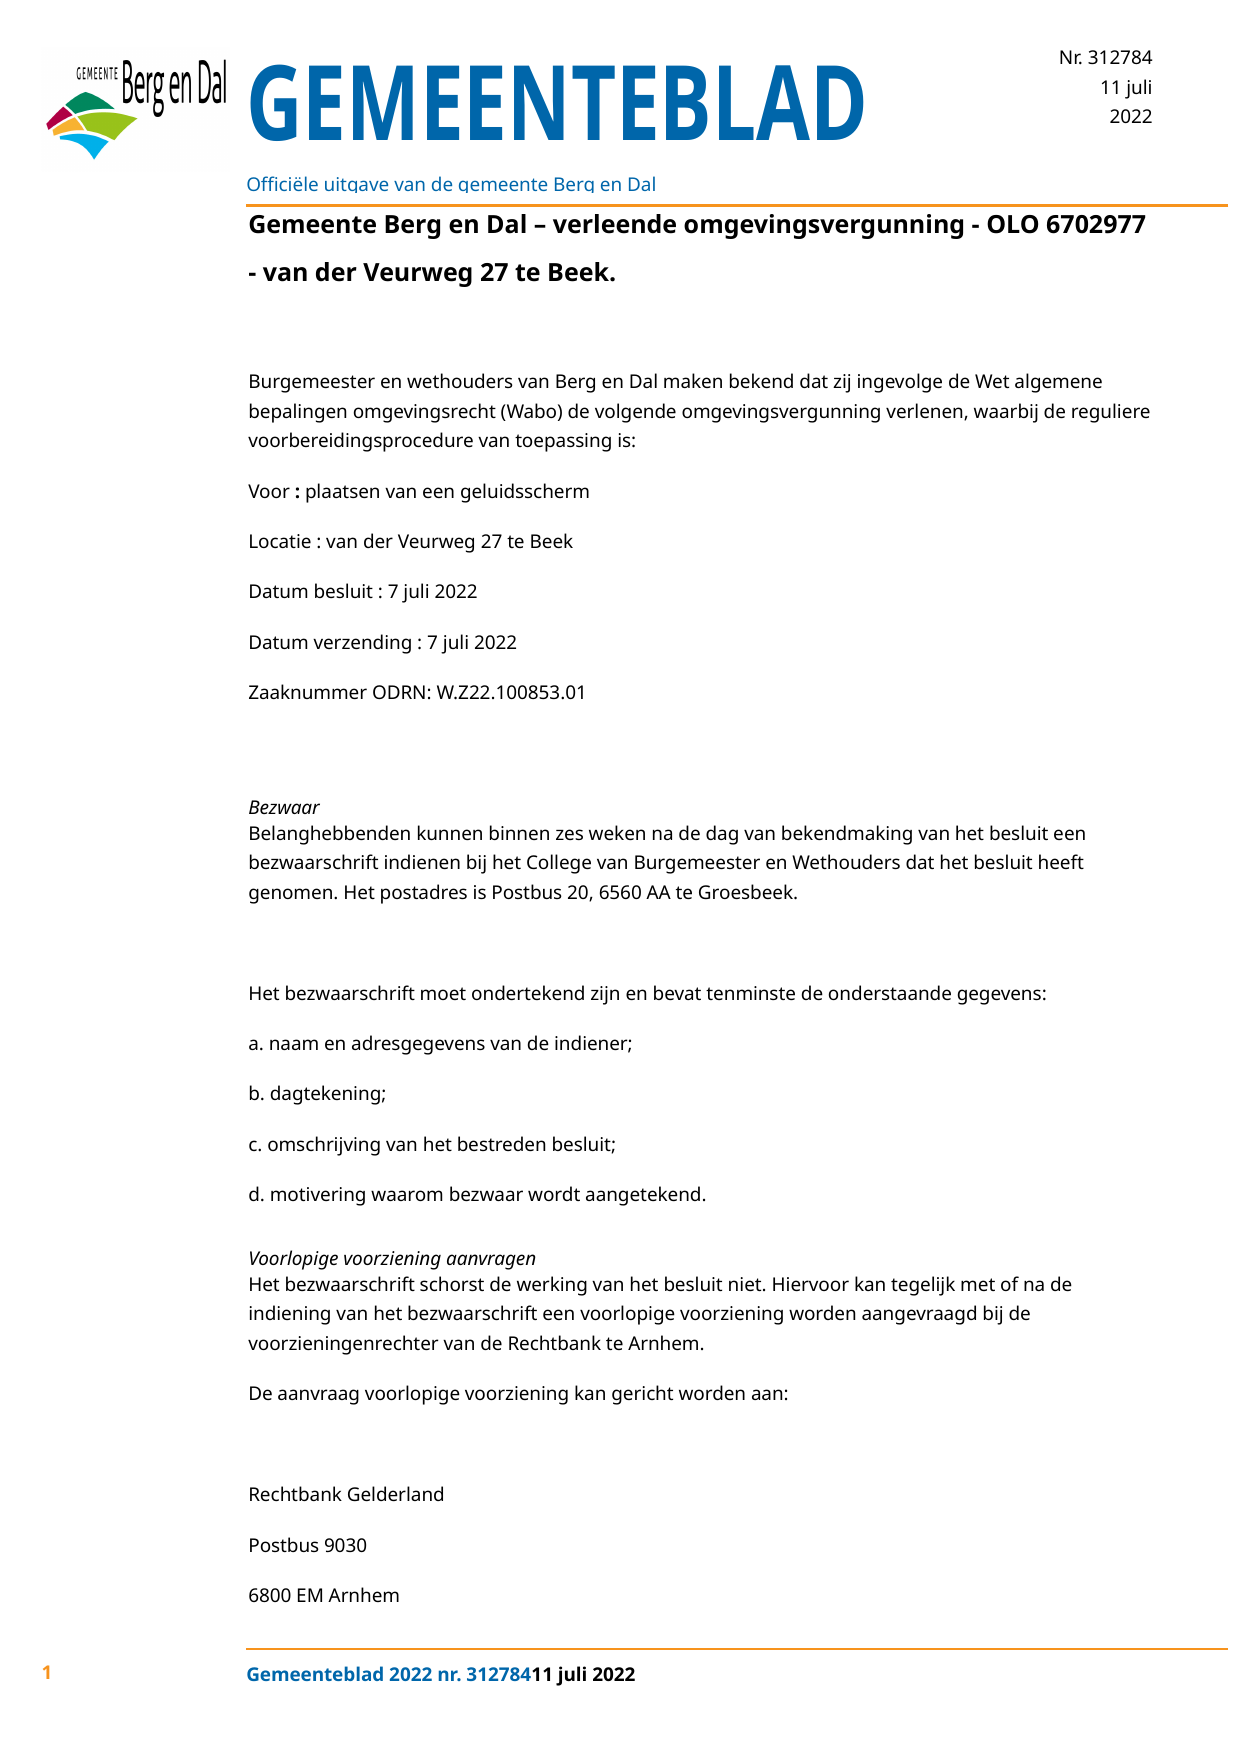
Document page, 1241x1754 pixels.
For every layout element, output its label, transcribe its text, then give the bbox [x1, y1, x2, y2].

text b. dagtekening; [248, 1081, 1152, 1106]
text Postbus 9030 [248, 1532, 1152, 1558]
text Het bezwaarschrift schorst de werking van het besluit niet. Hiervoor kan tegelijk met of na de indiening van het bezwaarschrift een voorlopige voorziening worden aangevraagd bij de voorzieningenrechter van de Rechtbank te Arnhem. [248, 1271, 1152, 1356]
text De aanvraag voorlopige voorziening kan gericht worden aan: [248, 1381, 1152, 1406]
text a. naam en adresgegevens van de indiener; [248, 1030, 1152, 1056]
text Rechtbank Gelderland [248, 1481, 1152, 1507]
text d. motivering waarom bezwaar wordt aangetekend. [248, 1181, 1152, 1207]
text 6800 EM Arnhem [248, 1582, 1152, 1608]
picture [41, 47, 231, 172]
text Locatie : van der Veurweg 27 te Beek [248, 528, 1152, 554]
text Datum verzending : 7 juli 2022 [248, 629, 1152, 655]
text Gemeente Berg en Dal – verleende omgevingsvergunning - OLO 6702977 - van der Veurweg 27 te Beek. [248, 207, 1152, 288]
text Voorlopige voorziening aanvragen [248, 1245, 1152, 1271]
text Belanghebbenden kunnen binnen zes weken na de dag van bekendmaking van het besluit een bezwaarschrift indienen bij het College van Burgemeester en Wethouders dat het besluit heeft genomen. Het postadres is Postbus 20, 6560 AA te Groesbeek. [248, 820, 1152, 904]
text Burgemeester en wethouders van Berg en Dal maken bekend dat zij ingevolge de Wet algemene bepalingen omgevingsrecht (Wabo) de volgende omgevingsvergunning verlenen, waarbij de reguliere voorbereidingsprocedure van toepassing is: [248, 368, 1152, 453]
text Datum besluit : 7 juli 2022 [248, 579, 1152, 604]
text Voor : plaatsen van een geluidsscherm [248, 478, 1152, 504]
text Het bezwaarschrift moet ondertekend zijn en bevat tenminste de onderstaande gegevens: [248, 980, 1152, 1005]
text Bezwaar [248, 794, 1152, 820]
text c. omschrijving van het bestreden besluit; [248, 1131, 1152, 1157]
text Zaaknummer ODRN: W.Z22.100853.01 [248, 679, 1152, 705]
